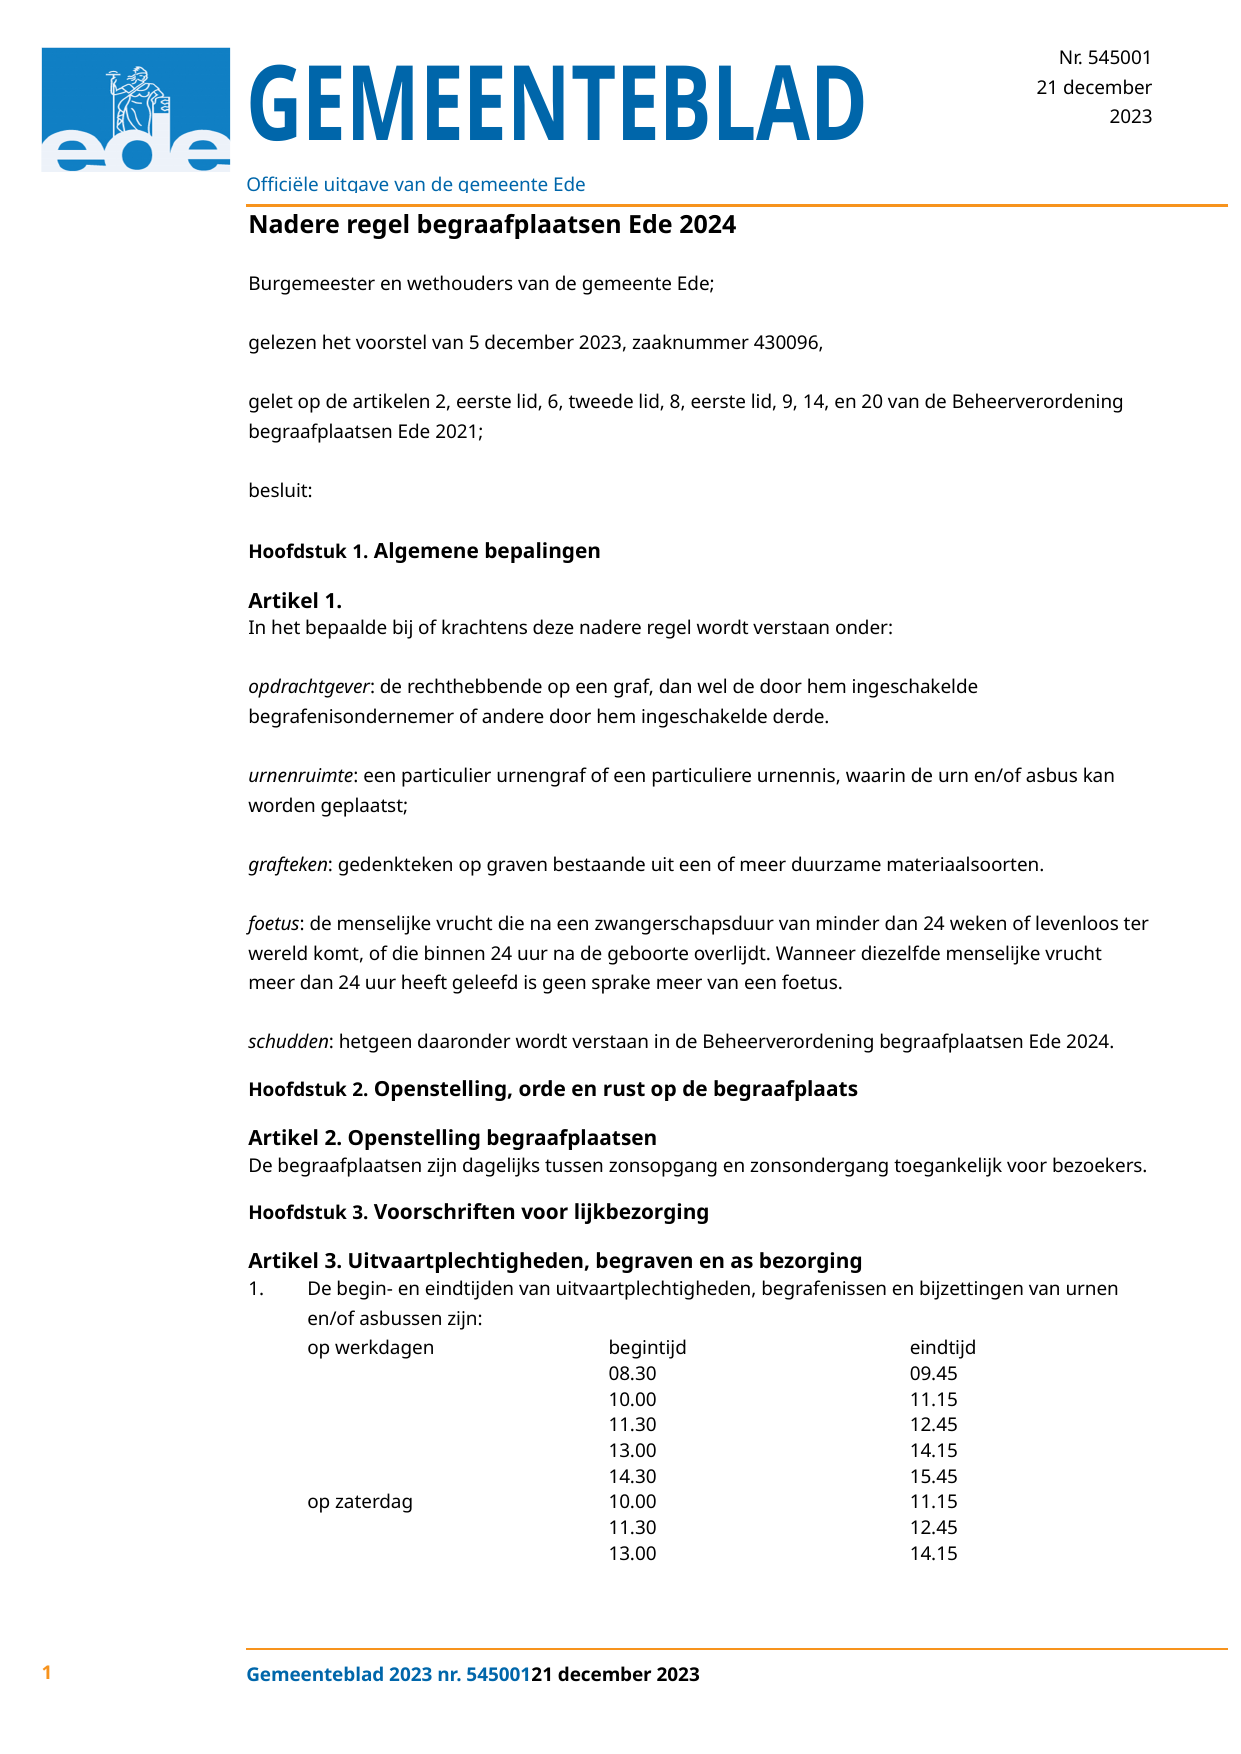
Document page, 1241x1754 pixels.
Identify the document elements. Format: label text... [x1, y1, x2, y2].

text In het bepaalde bij of krachtens deze nadere regel wordt verstaan onder: [248, 614, 1152, 640]
text schudden: hetgeen daaronder wordt verstaan in de Beheerverordening begraafplaatsen Ede 2024. [248, 1028, 1152, 1054]
text Nadere regel begraafplaatsen Ede 2024 [248, 207, 1152, 241]
text gelezen het voorstel van 5 december 2023, zaaknummer 430096, [248, 329, 1152, 355]
text Hoofdstuk 1. Algemene bepalingen [248, 537, 1152, 565]
table_cell 08.30 [608, 1360, 909, 1386]
table_cell 09.45 [910, 1360, 1211, 1386]
text urnenruimte: een particulier urnengraf of een particuliere urnennis, waarin de urn en/of asbus kan worden geplaatst; [248, 762, 1152, 817]
text Hoofdstuk 3. Voorschriften voor lijkbezorging [248, 1197, 1152, 1226]
table_header op werkdagen [307, 1334, 608, 1360]
table_cell 14.15 [910, 1437, 1211, 1463]
text De begraafplaatsen zijn dagelijks tussen zonsopgang en zonsondergang toegankelijk voor bezoekers. [248, 1152, 1152, 1177]
table_cell [307, 1412, 608, 1437]
text Artikel 3. Uitvaartplechtigheden, begraven en as bezorging [248, 1247, 1152, 1275]
table_cell [307, 1386, 608, 1412]
table_header eindtijd [910, 1334, 1211, 1360]
table_cell [307, 1360, 608, 1386]
text grafteken: gedenkteken op graven bestaande uit een of meer duurzame materiaalsoorten. [248, 851, 1152, 877]
table_cell 14.30 [608, 1463, 909, 1489]
table_cell 11.30 [608, 1515, 909, 1540]
table_cell 15.45 [910, 1463, 1211, 1489]
text Burgemeester en wethouders van de gemeente Ede; [248, 270, 1152, 296]
text foetus: de menselijke vrucht die na een zwangerschapsduur van minder dan 24 weken of levenloos ter wereld komt, of die binnen 24 uur na de geboorte overlijdt. Wanneer diezelfde menselijke vrucht meer dan 24 uur heeft geleefd is geen sprake meer van een foetus. [248, 910, 1152, 995]
table_cell 11.15 [910, 1386, 1211, 1412]
text Hoofdstuk 2. Openstelling, orde en rust op de begraafplaats [248, 1074, 1152, 1102]
table_cell 11.30 [608, 1412, 909, 1437]
table_cell [307, 1437, 608, 1463]
list De begin- en eindtijden van uitvaartplechtigheden, begrafenissen en bijzettingen van urnen en/of asbussen zijn: [248, 1275, 1152, 1330]
table_cell 13.00 [608, 1437, 909, 1463]
table_cell 10.00 [608, 1489, 909, 1514]
text gelet op de artikelen 2, eerste lid, 6, tweede lid, 8, eerste lid, 9, 14, en 20 van de Beheerverordening begraafplaatsen Ede 2021; [248, 389, 1152, 444]
table_cell 13.00 [608, 1540, 909, 1566]
picture [41, 47, 231, 172]
table_cell 12.45 [910, 1412, 1211, 1437]
text opdrachtgever: de rechthebbende op een graf, dan wel de door hem ingeschakelde begrafenisondernemer of andere door hem ingeschakelde derde. [248, 673, 1152, 729]
table_cell 10.00 [608, 1386, 909, 1412]
table_cell [307, 1463, 608, 1489]
table_cell 11.15 [910, 1489, 1211, 1514]
table_cell op zaterdag [307, 1489, 608, 1514]
table_cell [307, 1515, 608, 1540]
text besluit: [248, 477, 1152, 503]
table_cell 14.15 [910, 1540, 1211, 1566]
table_cell 12.45 [910, 1515, 1211, 1540]
text Artikel 1. [248, 586, 1152, 614]
text Artikel 2. Openstelling begraafplaatsen [248, 1123, 1152, 1152]
table_cell [307, 1540, 608, 1566]
table_header begintijd [608, 1334, 909, 1360]
